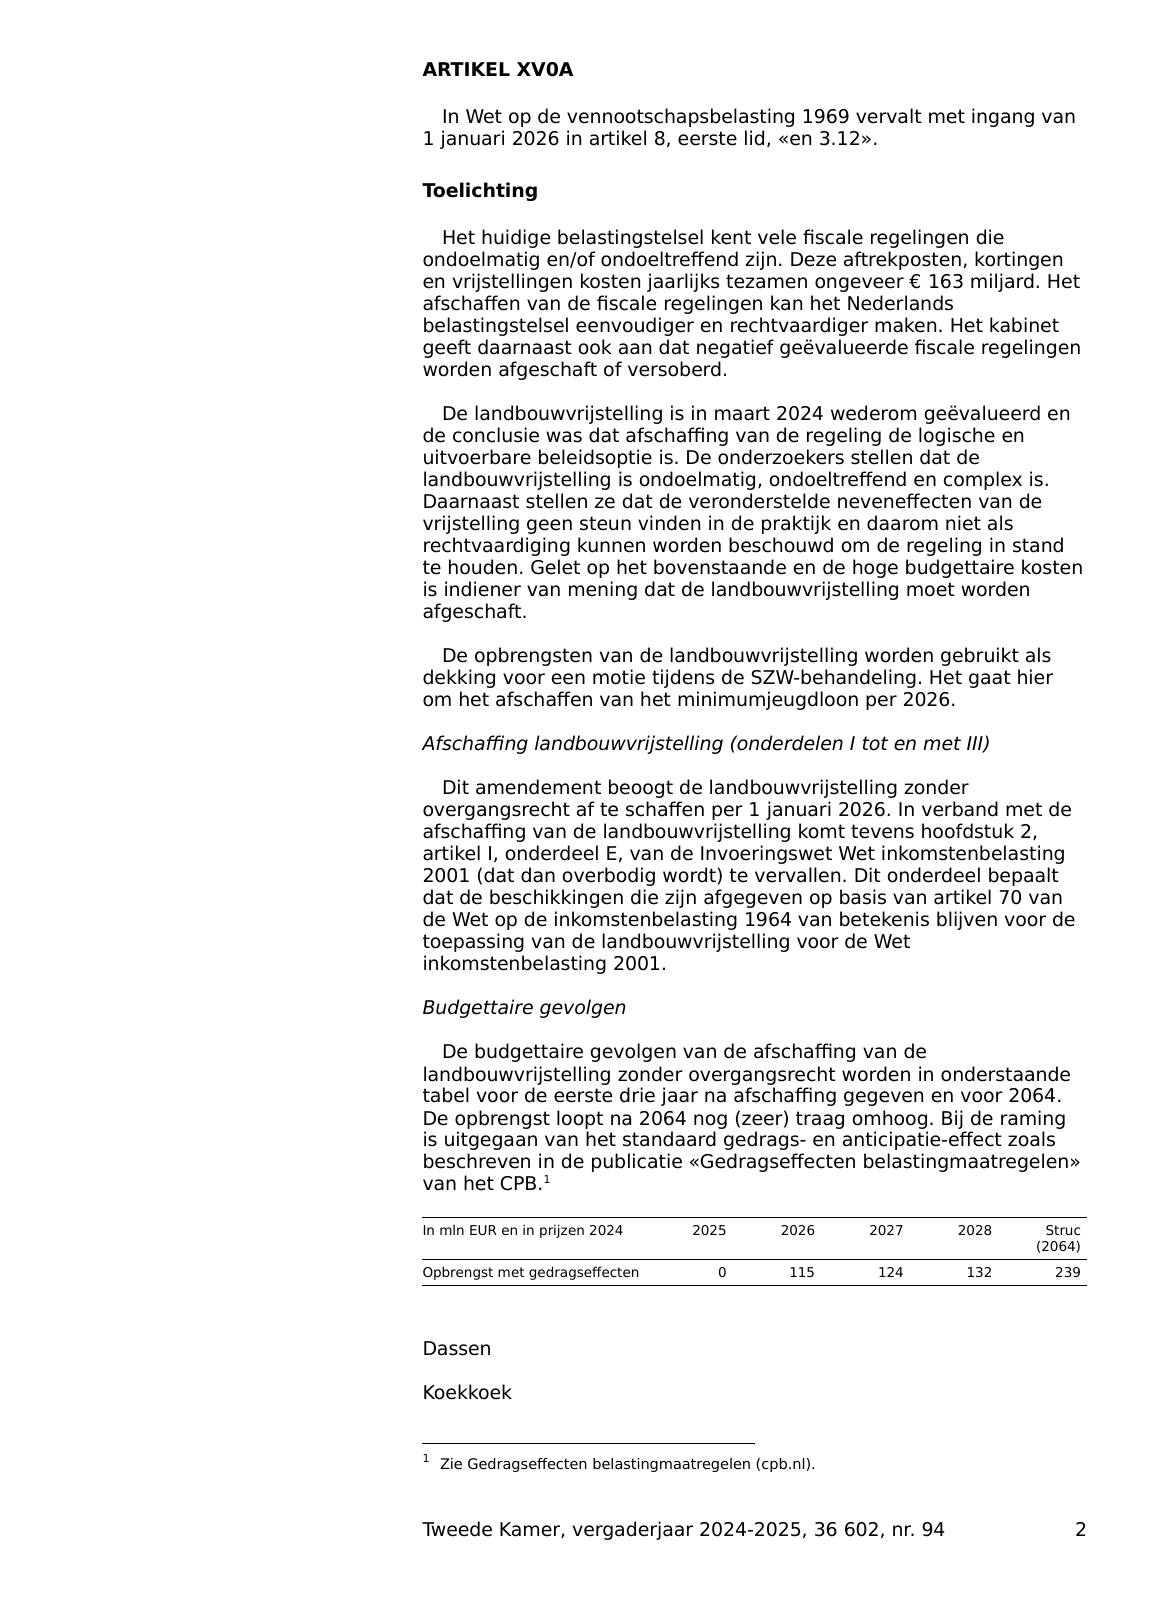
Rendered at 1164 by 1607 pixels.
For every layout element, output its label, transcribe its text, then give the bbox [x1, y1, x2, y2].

text Zie Gedragseffecten belastingmaatregelen (cpb.nl). [422, 1452, 1087, 1474]
table_header 2027 [821, 1218, 909, 1259]
table_cell 124 [821, 1260, 909, 1285]
text Het huidige belastingstelsel kent vele fiscale regelingen die ondoelmatig en/of ondoeltreffend zijn. Deze aftrekposten, kortingen en vrijstellingen kosten jaarlijks tezamen ongeveer € 163 miljard. Het afschaffen van de fiscale regelingen kan het Nederlands belastingstelsel eenvoudiger en rechtvaardiger maken. Het kabinet geeft daarnaast ook aan dat negatief geëvalueerde fiscale regelingen worden afgeschaft of versoberd. [422, 227, 1087, 381]
text De landbouwvrijstelling is in maart 2024 wederom geëvalueerd en de conclusie was dat afschaffing van de regeling de logische en uitvoerbare beleidsoptie is. De onderzoekers stellen dat de landbouwvrijstelling is ondoelmatig, ondoeltreffend en complex is. Daarnaast stellen ze dat de veronderstelde neveneffecten van de vrijstelling geen steun vinden in de praktijk en daarom niet als rechtvaardiging kunnen worden beschouwd om de regeling in stand te houden. Gelet op het bovenstaande en de hoge budgettaire kosten is indiener van mening dat de landbouwvrijstelling moet worden afgeschaft. [422, 403, 1087, 623]
table_header 2026 [732, 1218, 821, 1259]
table_header Struc (2064) [998, 1218, 1087, 1259]
text Dit amendement beoogt de landbouwvrijstelling zonder overgangsrecht af te schaffen per 1 januari 2026. In verband met de afschaffing van de landbouwvrijstelling komt tevens hoofdstuk 2, artikel I, onderdeel E, van de Invoeringswet Wet inkomstenbelasting 2001 (dat dan overbodig wordt) te vervallen. Dit onderdeel bepaalt dat de beschikkingen die zijn afgegeven op basis van artikel 70 van de Wet op de inkomstenbelasting 1964 van betekenis blijven voor de toepassing van de landbouwvrijstelling voor de Wet inkomstenbelasting 2001. [422, 777, 1087, 975]
text Dassen Koekkoek [422, 1316, 1087, 1404]
table_cell Opbrengst met gedragseffecten [422, 1260, 644, 1285]
table_header In mln EUR en in prijzen 2024 [422, 1218, 644, 1259]
text De budgettaire gevolgen van de afschaffing van de landbouwvrijstelling zonder overgangsrecht worden in onderstaande tabel voor de eerste drie jaar na afschaffing gegeven en voor 2064. De opbrengst loopt na 2064 nog (zeer) traag omhoog. Bij de raming is uitgegaan van het standaard gedrags- en anticipatie-effect zoals beschreven in de publicatie «Gedragseffecten belastingmaatregelen» van het CPB. [422, 1041, 1087, 1195]
table_cell 132 [910, 1260, 998, 1285]
table_cell 0 [644, 1260, 732, 1285]
table_cell 115 [732, 1260, 821, 1285]
table_cell 239 [998, 1260, 1087, 1285]
text In Wet op de vennootschapsbelasting 1969 vervalt met ingang van 1 januari 2026 in artikel 8, eerste lid, «en 3.12». [422, 106, 1087, 150]
subtitle Toelichting [422, 180, 1087, 202]
subtitle Budgettaire gevolgen [422, 997, 1087, 1019]
text De opbrengsten van de landbouwvrijstelling worden gebruikt als dekking voor een motie tijdens de SZW-behandeling. Het gaat hier om het afschaffen van het minimumjeugdloon per 2026. [422, 645, 1087, 711]
subtitle Afschaffing landbouwvrijstelling (onderdelen I tot en met III) [422, 733, 1087, 755]
subtitle ARTIKEL XV0A [422, 59, 1087, 81]
table_header 2028 [910, 1218, 998, 1259]
table_header 2025 [644, 1218, 732, 1259]
